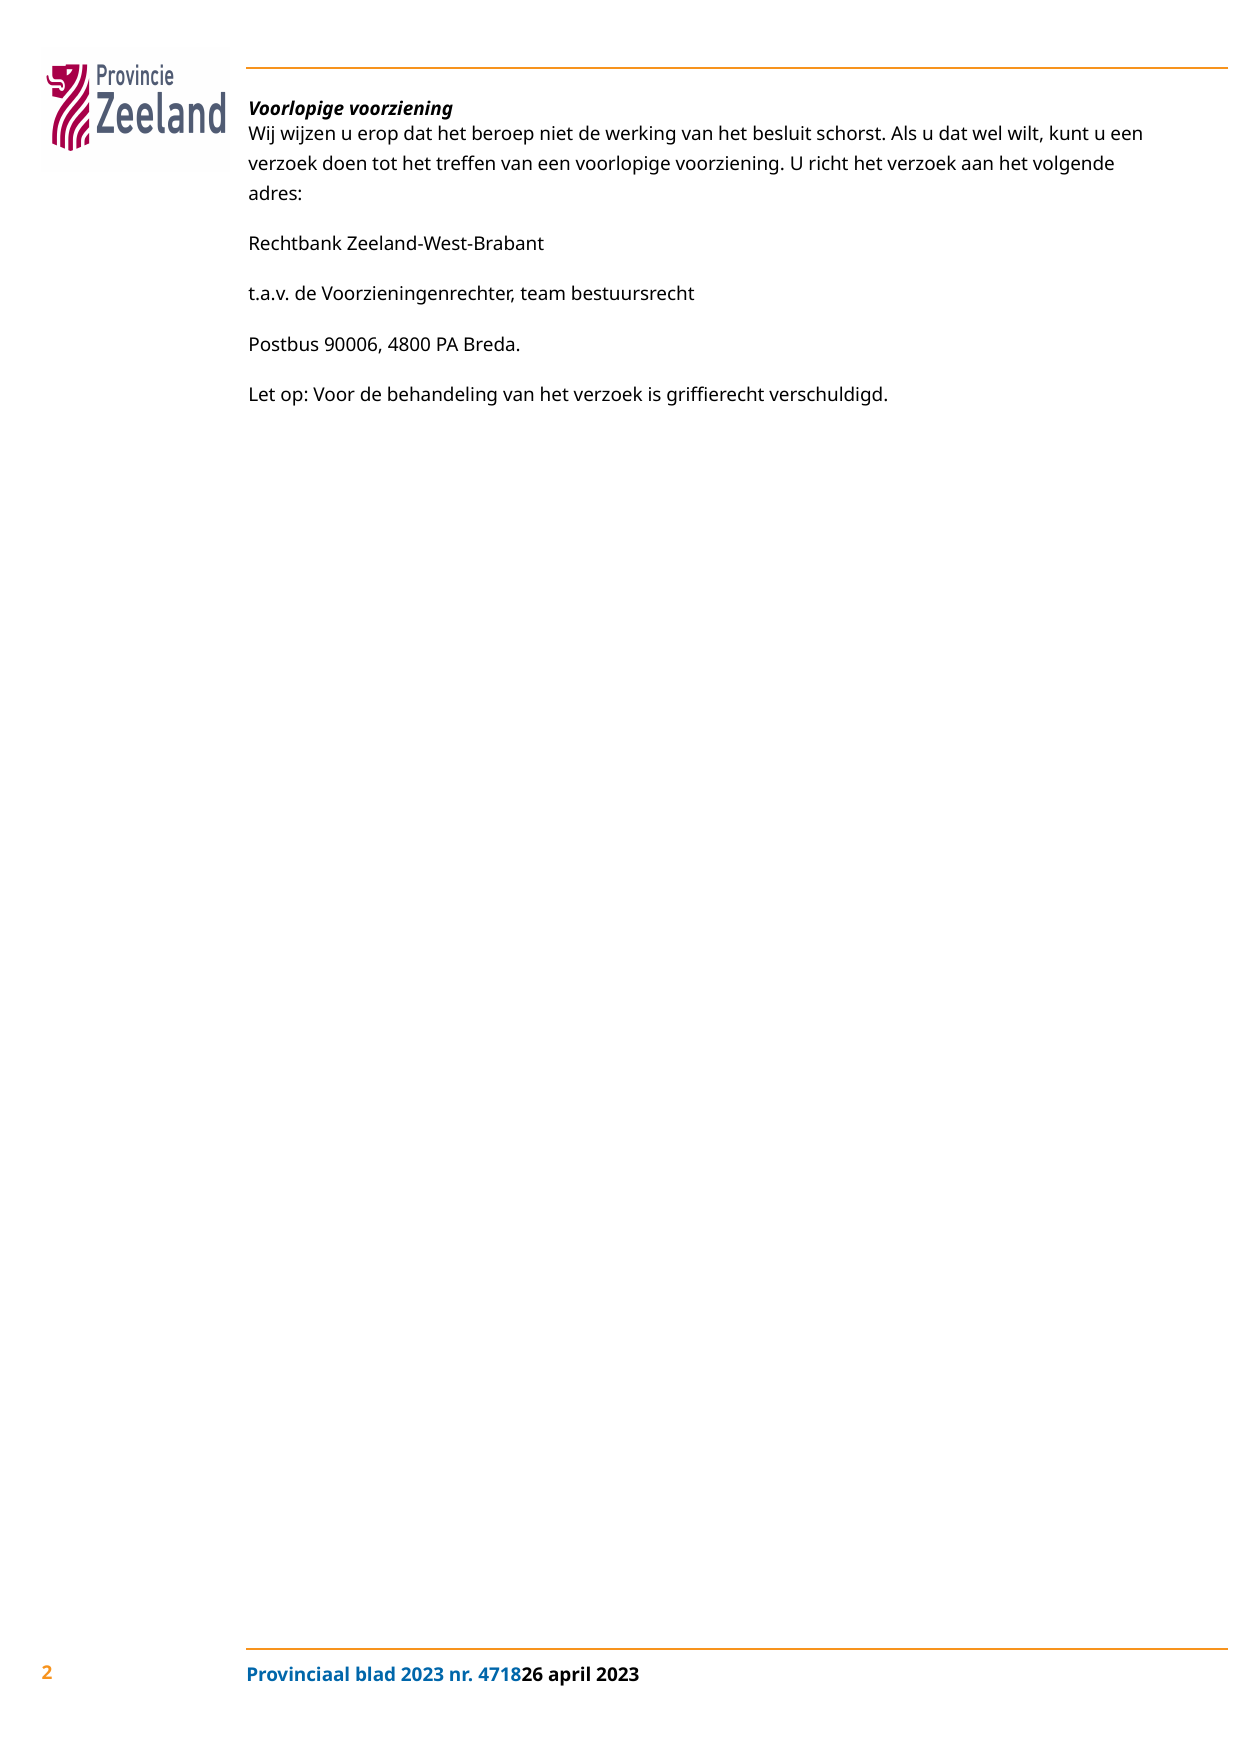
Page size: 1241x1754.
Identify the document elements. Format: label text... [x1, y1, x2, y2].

text Postbus 90006, 4800 PA Breda. [248, 331, 1152, 357]
text Rechtbank Zeeland-West-Brabant [248, 230, 1152, 256]
picture [41, 47, 231, 172]
text Wij wijzen u erop dat het beroep niet de werking van het besluit schorst. Als u dat wel wilt, kunt u een verzoek doen tot het treffen van een voorlopige voorziening. U richt het verzoek aan het volgende adres: [248, 121, 1152, 205]
text Voorlopige voorziening [248, 95, 1152, 121]
text t.a.v. de Voorzieningenrechter, team bestuursrecht [248, 281, 1152, 306]
text Let op: Voor de behandeling van het verzoek is griffierecht verschuldigd. [248, 381, 1152, 407]
